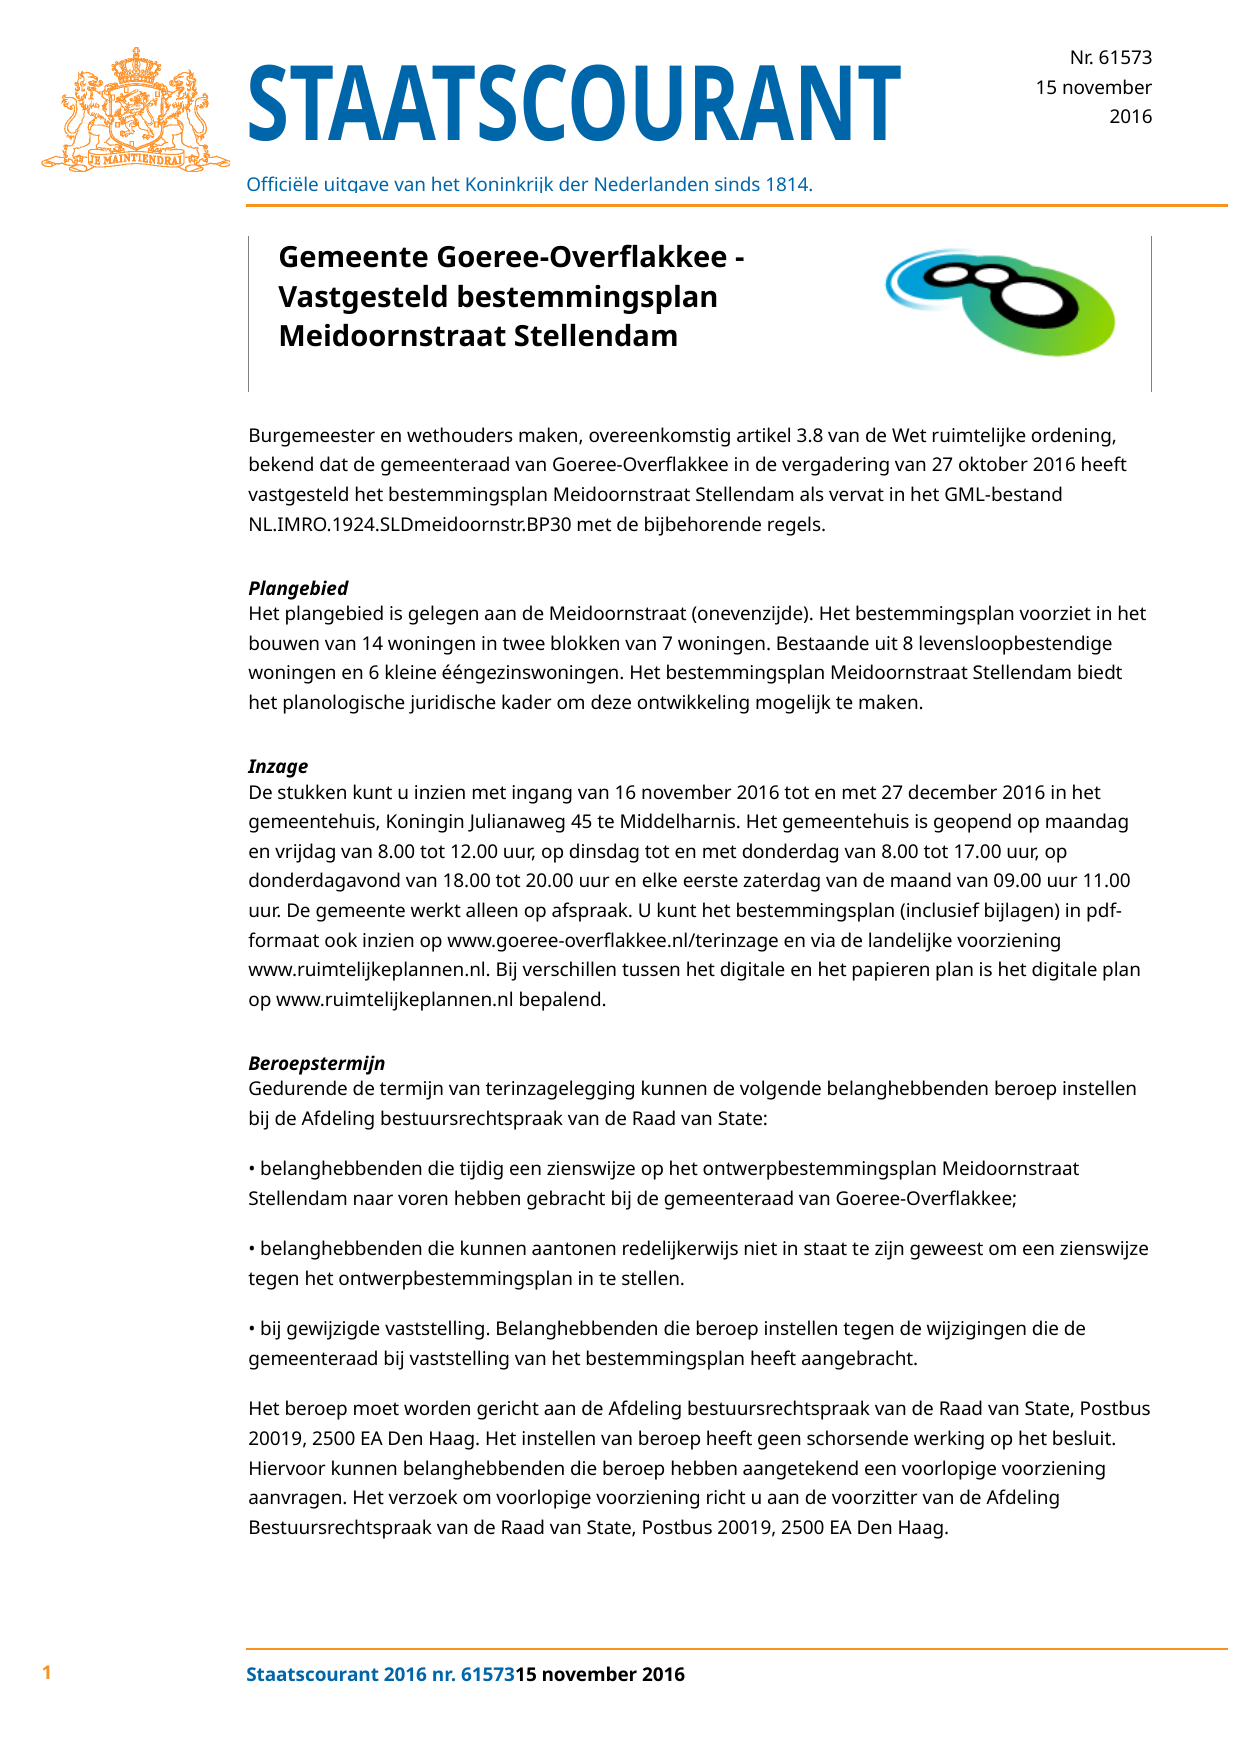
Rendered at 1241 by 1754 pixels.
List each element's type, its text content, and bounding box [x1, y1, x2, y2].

text Het plangebied is gelegen aan de Meidoornstraat (onevenzijde). Het bestemmingsplan voorziet in het bouwen van 14 woningen in twee blokken van 7 woningen. Bestaande uit 8 levensloopbestendige woningen en 6 kleine ééngezinswoningen. Het bestemmingsplan Meidoornstraat Stellendam biedt het planologische juridische kader om deze ontwikkeling mogelijk te maken. [248, 600, 1152, 715]
text De stukken kunt u inzien met ingang van 16 november 2016 tot en met 27 december 2016 in het gemeentehuis, Koningin Julianaweg 45 te Middelharnis. Het gemeentehuis is geopend op maandag en vrijdag van 8.00 tot 12.00 uur, op dinsdag tot en met donderdag van 8.00 tot 17.00 uur, op donderdagavond van 18.00 tot 20.00 uur en elke eerste zaterdag van de maand van 09.00 uur 11.00 uur. De gemeente werkt alleen op afspraak. U kunt het bestemmingsplan (inclusief bijlagen) in pdf-formaat ook inzien op www.goeree-overflakkee.nl/terinzage en via de landelijke voorziening www.ruimtelijkeplannen.nl. Bij verschillen tussen het digitale en het papieren plan is het digitale plan op www.ruimtelijkeplannen.nl bepalend. [248, 779, 1152, 1012]
text Gedurende de termijn van terinzagelegging kunnen de volgende belanghebbenden beroep instellen bij de Afdeling bestuursrechtspraak van de Raad van State: [248, 1076, 1152, 1131]
text Plangebied [248, 575, 1152, 600]
text Het beroep moet worden gericht aan de Afdeling bestuursrechtspraak van de Raad van State, Postbus 20019, 2500 EA Den Haag. Het instellen van beroep heeft geen schorsende werking op het besluit. Hiervoor kunnen belanghebbenden die beroep hebben aangetekend een voorlopige voorziening aanvragen. Het verzoek om voorlopige voorziening richt u aan de voorzitter van de Afdeling Bestuursrechtspraak van de Raad van State, Postbus 20019, 2500 EA Den Haag. [248, 1396, 1152, 1540]
text Inzage [248, 753, 1152, 779]
table_header Gemeente Goeree-Overflakkee - Vastgesteld bestemmingsplan Meidoornstraat Stellendam [249, 236, 850, 392]
text • belanghebbenden die tijdig een zienswijze op het ontwerpbestemmingsplan Meidoornstraat Stellendam naar voren hebben gebracht bij de gemeenteraad van Goeree-Overflakkee; [248, 1156, 1152, 1211]
text • bij gewijzigde vaststelling. Belanghebbenden die beroep instellen tegen de wijzigingen die de gemeenteraad bij vaststelling van het bestemmingsplan heeft aangebracht. [248, 1316, 1152, 1371]
text • belanghebbenden die kunnen aantonen redelijkerwijs niet in staat te zijn geweest om een zienswijze tegen het ontwerpbestemmingsplan in te stellen. [248, 1236, 1152, 1291]
text Burgemeester en wethouders maken, overeenkomstig artikel 3.8 van de Wet ruimtelijke ordening, bekend dat de gemeenteraad van Goeree-Overflakkee in de vergadering van 27 oktober 2016 heeft vastgesteld het bestemmingsplan Meidoornstraat Stellendam als vervat in het GML-bestand NL.IMRO.1924.SLDmeidoornstr.BP30 met de bijbehorende regels. [248, 422, 1152, 536]
table_header [850, 236, 1151, 392]
picture [882, 236, 1119, 367]
picture [41, 47, 231, 172]
text Beroepstermijn [248, 1050, 1152, 1076]
